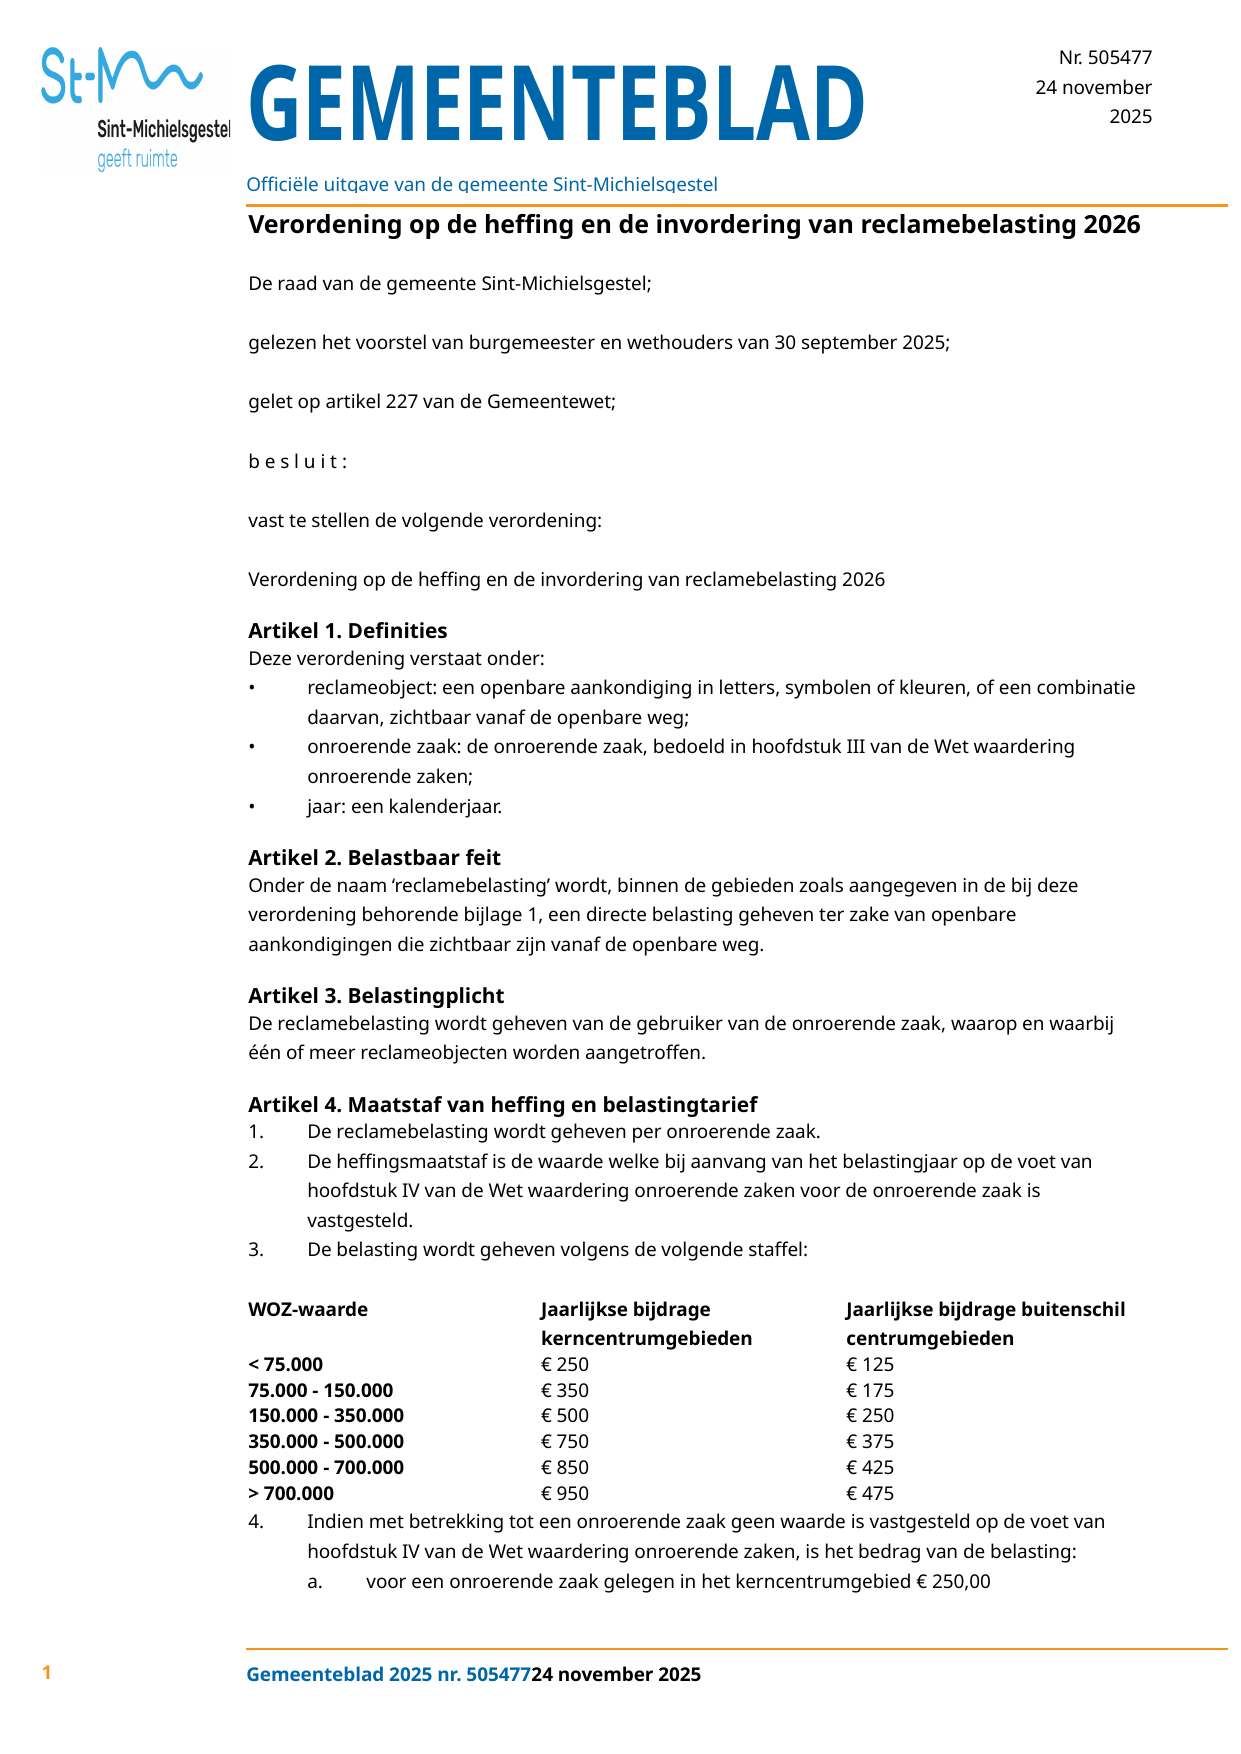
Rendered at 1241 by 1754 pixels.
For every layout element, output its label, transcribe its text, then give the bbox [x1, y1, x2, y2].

table_cell € 475 [846, 1480, 1152, 1506]
list De heffingsmaatstaf is de waarde welke bij aanvang van het belastingjaar op de voet van hoofdstuk IV van de Wet waardering onroerende zaken voor de onroerende zaak is vastgesteld. [248, 1148, 1152, 1233]
list reclameobject: een openbare aankondiging in letters, symbolen of kleuren, of een combinatie daarvan, zichtbaar vanaf de openbare weg; [248, 674, 1152, 730]
text b e s l u i t : [248, 448, 1152, 473]
table_cell € 375 [846, 1428, 1152, 1454]
text gelet op artikel 227 van de Gemeentewet; [248, 389, 1152, 414]
table_header Jaarlijkse bijdrage kerncentrumgebieden [541, 1296, 846, 1351]
table_cell < 75.000 [248, 1351, 541, 1377]
list voor een onroerende zaak gelegen in het kerncentrumgebied € 250,00 [307, 1568, 1152, 1594]
text Deze verordening verstaat onder: [248, 645, 1152, 671]
text Verordening op de heffing en de invordering van reclamebelasting 2026 [248, 566, 1152, 592]
text Artikel 1. Definities [248, 617, 1152, 645]
text vast te stellen de volgende verordening: [248, 507, 1152, 533]
table_header Jaarlijkse bijdrage buitenschil centrumgebieden [846, 1296, 1152, 1351]
list Indien met betrekking tot een onroerende zaak geen waarde is vastgesteld op de voet van hoofdstuk IV van de Wet waardering onroerende zaken, is het bedrag van de belasting: [248, 1509, 1152, 1564]
list jaar: een kalenderjaar. [248, 793, 1152, 819]
list onroerende zaak: de onroerende zaak, bedoeld in hoofdstuk III van de Wet waardering onroerende zaken; [248, 734, 1152, 789]
table_cell € 425 [846, 1454, 1152, 1480]
table_cell € 250 [846, 1403, 1152, 1428]
table_cell € 950 [541, 1480, 846, 1506]
table_cell € 850 [541, 1454, 846, 1480]
text De reclamebelasting wordt geheven van de gebruiker van de onroerende zaak, waarop en waarbij één of meer reclameobjecten worden aangetroffen. [248, 1010, 1152, 1065]
table_cell € 125 [846, 1351, 1152, 1377]
table_cell € 350 [541, 1377, 846, 1403]
text Verordening op de heffing en de invordering van reclamebelasting 2026 [248, 207, 1152, 241]
text gelezen het voorstel van burgemeester en wethouders van 30 september 2025; [248, 329, 1152, 355]
text Artikel 3. Belastingplicht [248, 981, 1152, 1010]
table_cell € 250 [541, 1351, 846, 1377]
text Artikel 4. Maatstaf van heffing en belastingtarief [248, 1090, 1152, 1118]
text Onder de naam ‘reclamebelasting’ wordt, binnen de gebieden zoals aangegeven in de bij deze verordening behorende bijlage 1, een directe belasting geheven ter zake van openbare aankondigingen die zichtbaar zijn vanaf de openbare weg. [248, 872, 1152, 957]
text Artikel 2. Belastbaar feit [248, 843, 1152, 872]
table_cell 350.000 - 500.000 [248, 1428, 541, 1454]
table_header WOZ-waarde [248, 1296, 541, 1351]
table_cell 500.000 - 700.000 [248, 1454, 541, 1480]
table_cell 75.000 - 150.000 [248, 1377, 541, 1403]
picture [41, 47, 231, 172]
table_cell € 500 [541, 1403, 846, 1428]
table_cell € 750 [541, 1428, 846, 1454]
text De raad van de gemeente Sint-Michielsgestel; [248, 270, 1152, 296]
table_cell > 700.000 [248, 1480, 541, 1506]
list De belasting wordt geheven volgens de volgende staffel: [248, 1237, 1152, 1262]
table_cell € 175 [846, 1377, 1152, 1403]
table_cell 150.000 - 350.000 [248, 1403, 541, 1428]
list De reclamebelasting wordt geheven per onroerende zaak. [248, 1118, 1152, 1144]
